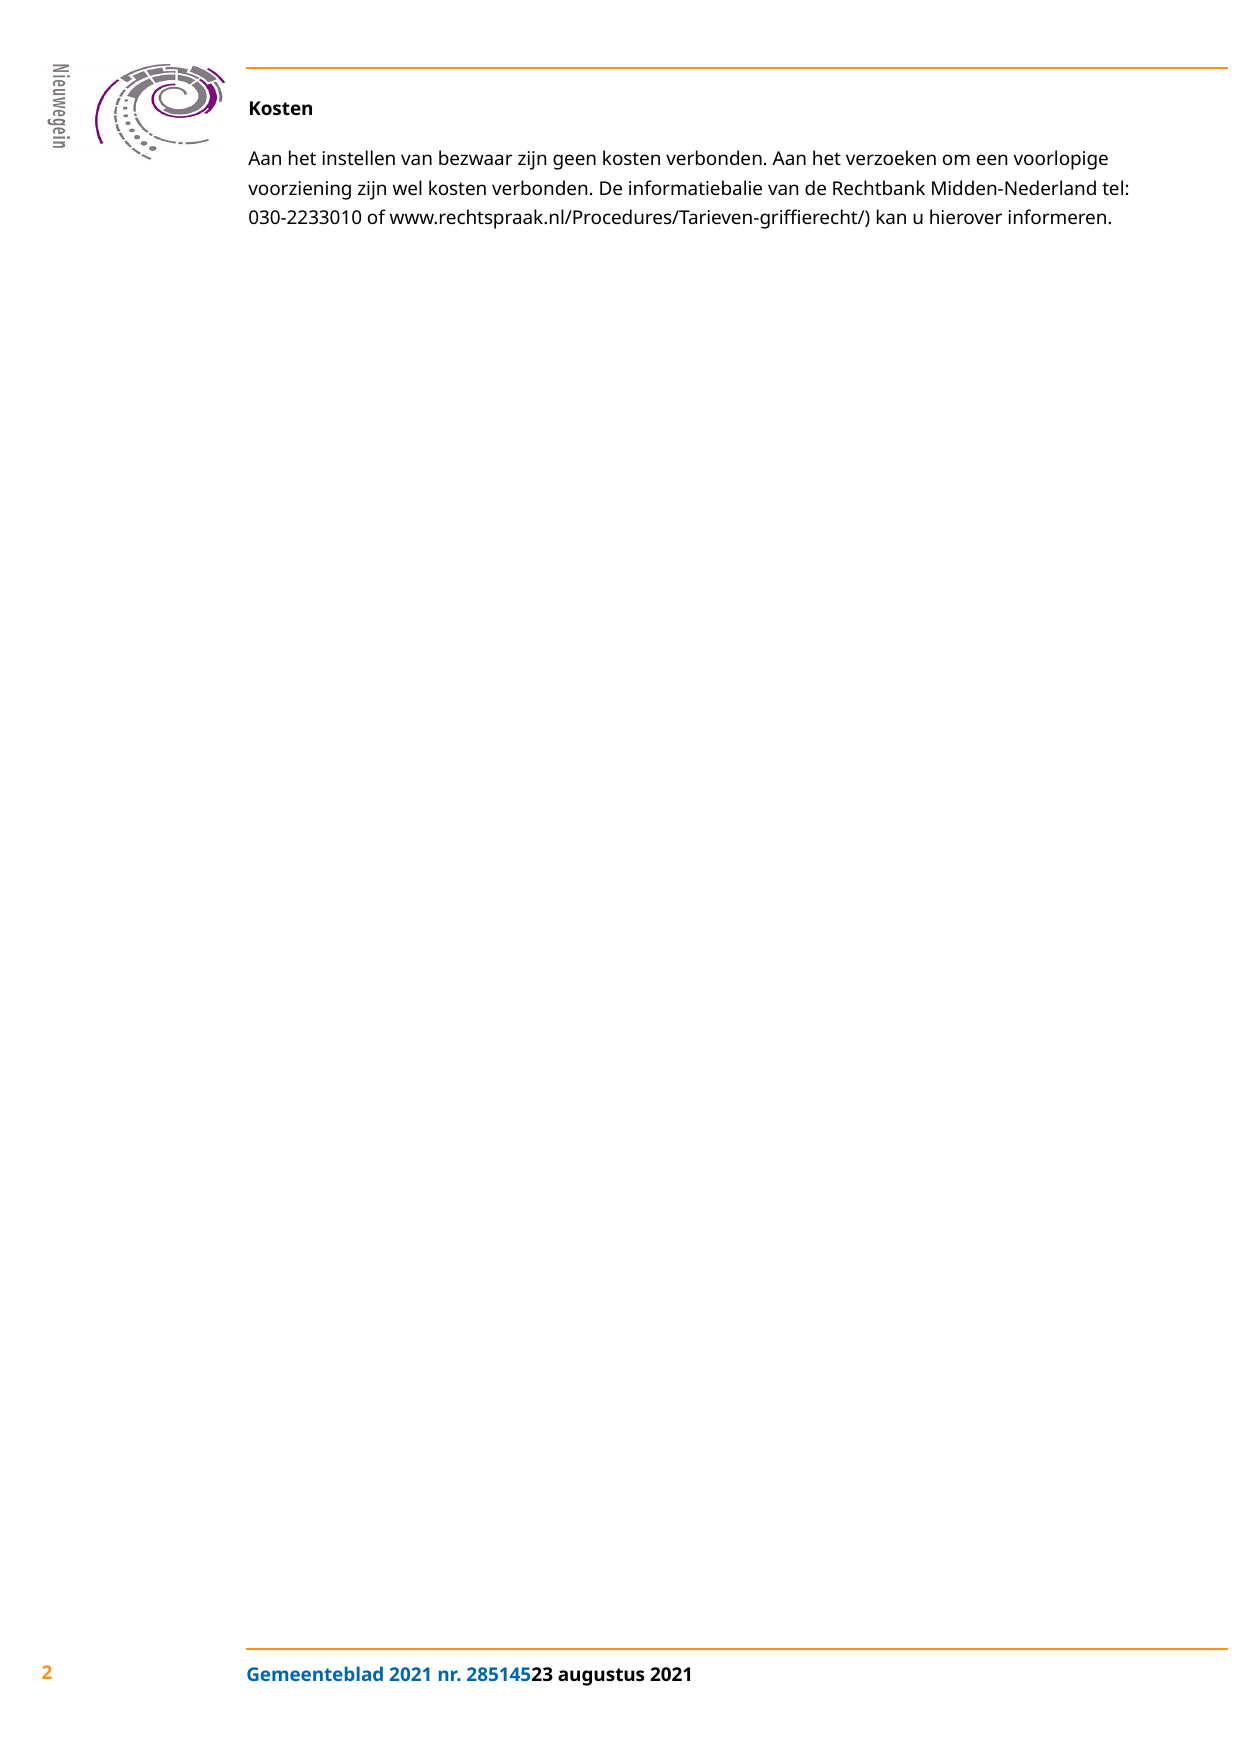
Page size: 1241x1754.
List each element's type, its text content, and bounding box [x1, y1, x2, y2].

text Aan het instellen van bezwaar zijn geen kosten verbonden. Aan het verzoeken om een voorlopige voorziening zijn wel kosten verbonden. De informatiebalie van de Rechtbank Midden-Nederland tel: 030-2233010 of www.rechtspraak.nl/Procedures/Tarieven-griffierecht/) kan u hierover informeren. [248, 145, 1152, 230]
picture [41, 47, 231, 172]
text Kosten [248, 95, 1152, 121]
